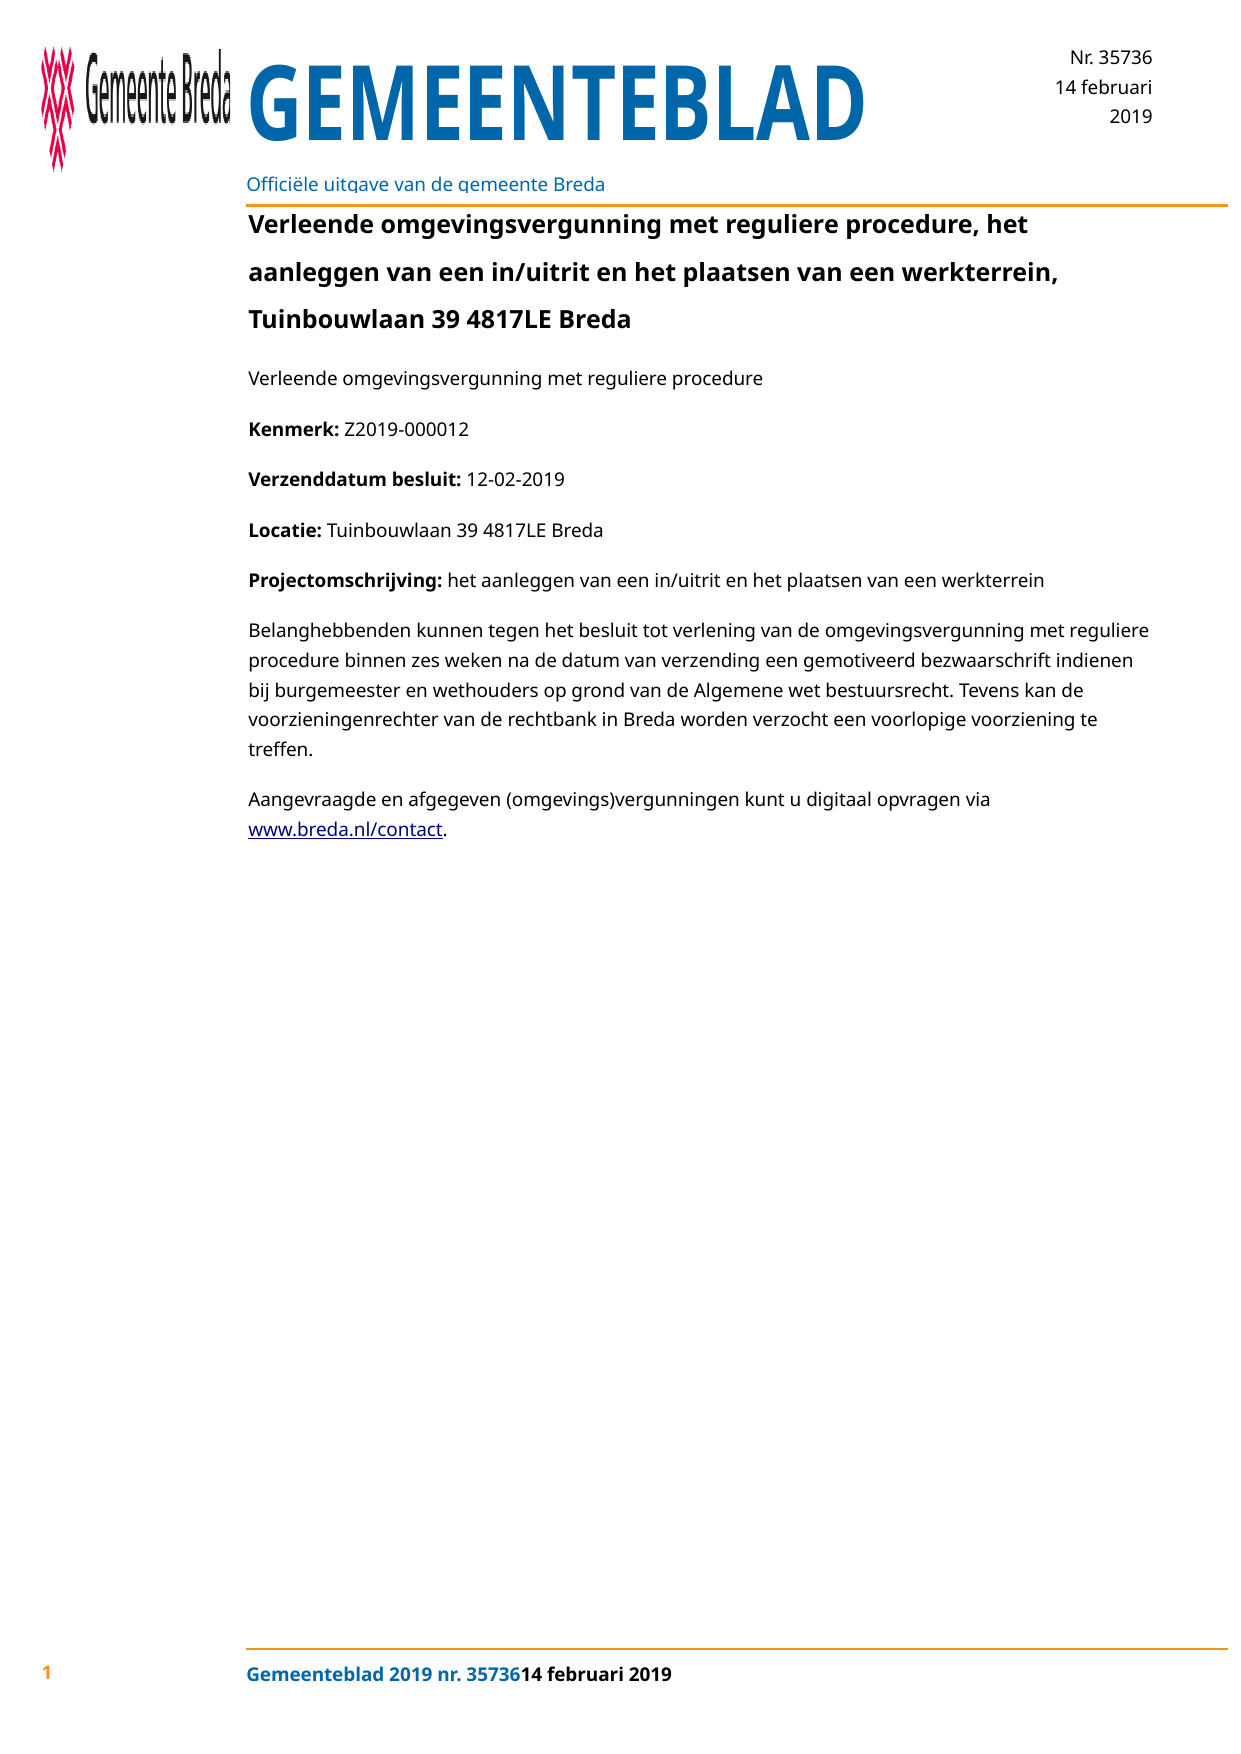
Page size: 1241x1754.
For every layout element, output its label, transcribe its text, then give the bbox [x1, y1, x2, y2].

text Aangevraagde en afgegeven (omgevings)vergunningen kunt u digitaal opvragen via www.breda.nl/contact. [248, 786, 1152, 842]
text Locatie: Tuinbouwlaan 39 4817LE Breda [248, 517, 1152, 542]
text Belanghebbenden kunnen tegen het besluit tot verlening van de omgevingsvergunning met reguliere procedure binnen zes weken na de datum van verzending een gemotiveerd bezwaarschrift indienen bij burgemeester en wethouders op grond van de Algemene wet bestuursrecht. Tevens kan de voorzieningenrechter van de rechtbank in Breda worden verzocht een voorlopige voorziening te treffen. [248, 618, 1152, 762]
text Verleende omgevingsvergunning met reguliere procedure [248, 366, 1152, 391]
picture [41, 47, 231, 172]
text Projectomschrijving: het aanleggen van een in/uitrit en het plaatsen van een werkterrein [248, 567, 1152, 593]
text Verzenddatum besluit: 12-02-2019 [248, 466, 1152, 492]
text Verleende omgevingsvergunning met reguliere procedure, het aanleggen van een in/uitrit en het plaatsen van een werkterrein, Tuinbouwlaan 39 4817LE Breda [248, 207, 1152, 336]
text Kenmerk: Z2019-000012 [248, 416, 1152, 442]
